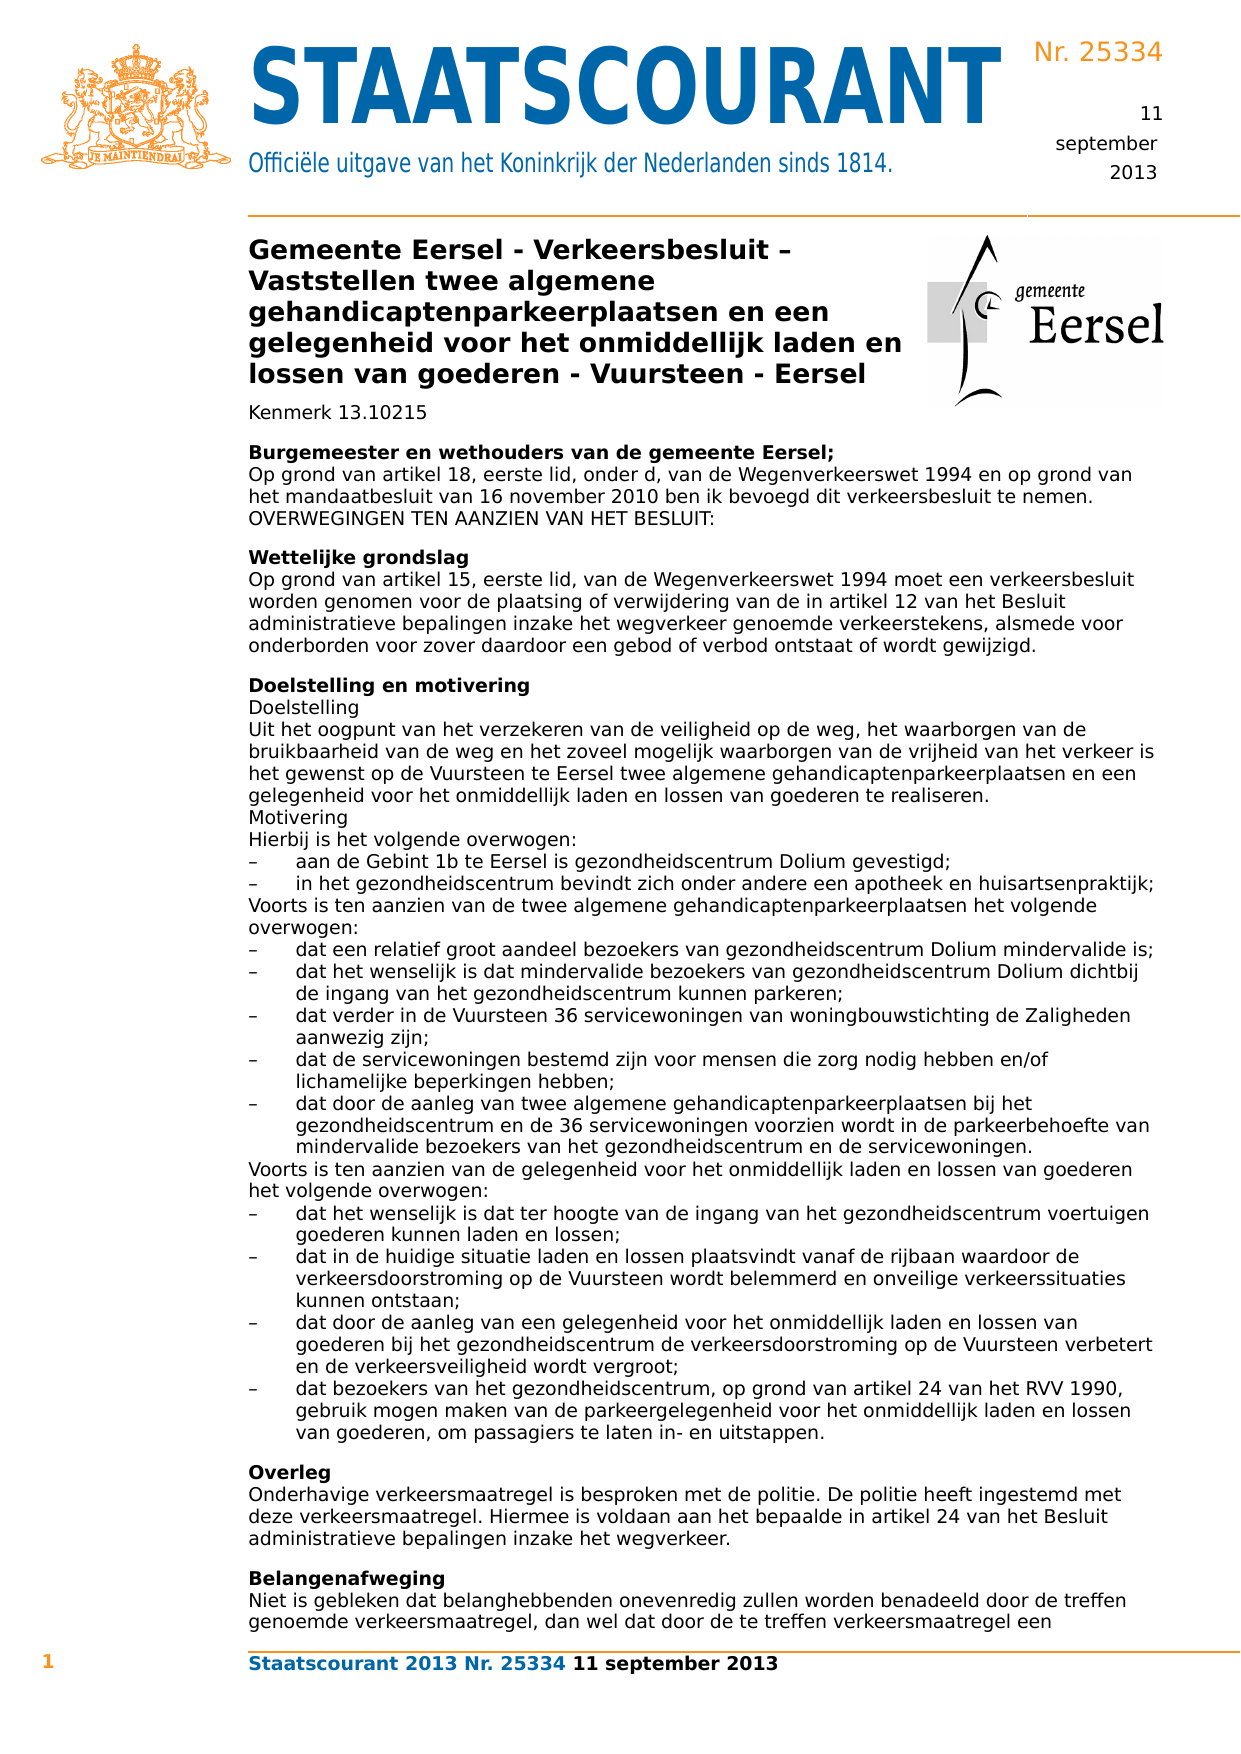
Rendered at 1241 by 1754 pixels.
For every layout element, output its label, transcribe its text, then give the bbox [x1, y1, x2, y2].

list dat bezoekers van het gezondheidscentrum, op grond van artikel 24 van het RVV 1990, gebruik mogen maken van de parkeergelegenheid voor het onmiddellijk laden en lossen van goederen, om passagiers te laten in- en uitstappen. [248, 1378, 1163, 1444]
text Voorts is ten aanzien van de twee algemene gehandicaptenparkeerplaatsen het volgende overwogen: [248, 895, 1163, 939]
subtitle Gemeente Eersel - Verkeersbesluit – Vaststellen twee algemene gehandicaptenparkeerplaatsen en een gelegenheid voor het onmiddellijk laden en lossen van goederen - Vuursteen - Eersel [248, 235, 927, 390]
subtitle Belangenafweging [248, 1567, 1163, 1589]
text Onderhavige verkeersmaatregel is besproken met de politie. De politie heeft ingestemd met deze verkeersmaatregel. Hiermee is voldaan aan het bepaalde in artikel 24 van het Besluit administratieve bepalingen inzake het wegverkeer. [248, 1484, 1163, 1550]
picture [41, 44, 231, 169]
list dat het wenselijk is dat mindervalide bezoekers van gezondheidscentrum Dolium dichtbij de ingang van het gezondheidscentrum kunnen parkeren; [248, 961, 1163, 1004]
list aan de Gebint 1b te Eersel is gezondheidscentrum Dolium gevestigd; [248, 851, 1163, 873]
subtitle OVERWEGINGEN TEN AANZIEN VAN HET BESLUIT: [248, 508, 1163, 529]
text Kenmerk 13.10215 [248, 402, 1163, 424]
list dat door de aanleg van een gelegenheid voor het onmiddellijk laden en lossen van goederen bij het gezondheidscentrum de verkeersdoorstroming op de Vuursteen verbetert en de verkeersveiligheid wordt vergroot; [248, 1312, 1163, 1378]
text Hierbij is het volgende overwogen: [248, 829, 1163, 851]
subtitle Doelstelling [248, 697, 1163, 719]
list dat verder in de Vuursteen 36 servicewoningen van woningbouwstichting de Zaligheden aanwezig zijn; [248, 1004, 1163, 1048]
picture [927, 235, 1164, 407]
list dat het wenselijk is dat ter hoogte van de ingang van het gezondheidscentrum voertuigen goederen kunnen laden en lossen; [248, 1202, 1163, 1246]
subtitle Wettelijke grondslag [248, 547, 1163, 569]
text Op grond van artikel 15, eerste lid, van de Wegenverkeerswet 1994 moet een verkeersbesluit worden genomen voor de plaatsing of verwijdering van de in artikel 12 van het Besluit administratieve bepalingen inzake het wegverkeer genoemde verkeerstekens, alsmede voor onderborden voor zover daardoor een gebod of verbod ontstaat of wordt gewijzigd. [248, 569, 1163, 657]
list in het gezondheidscentrum bevindt zich onder andere een apotheek en huisartsenpraktijk; [248, 873, 1163, 895]
text Uit het oogpunt van het verzekeren van de veiligheid op de weg, het waarborgen van de bruikbaarheid van de weg en het zoveel mogelijk waarborgen van de vrijheid van het verkeer is het gewenst op de Vuursteen te Eersel twee algemene gehandicaptenparkeerplaatsen en een gelegenheid voor het onmiddellijk laden en lossen van goederen te realiseren. [248, 719, 1163, 807]
list dat in de huidige situatie laden en lossen plaatsvindt vanaf de rijbaan waardoor de verkeersdoorstroming op de Vuursteen wordt belemmerd en onveilige verkeerssituaties kunnen ontstaan; [248, 1246, 1163, 1312]
subtitle Burgemeester en wethouders van de gemeente Eersel; [248, 442, 1163, 464]
text Niet is gebleken dat belanghebbenden onevenredig zullen worden benadeeld door de treffen genoemde verkeersmaatregel, dan wel dat door de te treffen verkeersmaatregel een [248, 1589, 1163, 1633]
list dat een relatief groot aandeel bezoekers van gezondheidscentrum Dolium mindervalide is; [248, 939, 1163, 961]
text Voorts is ten aanzien van de gelegenheid voor het onmiddellijk laden en lossen van goederen het volgende overwogen: [248, 1158, 1163, 1202]
subtitle Overleg [248, 1462, 1163, 1484]
subtitle Motivering [248, 807, 1163, 829]
list dat door de aanleg van twee algemene gehandicaptenparkeerplaatsen bij het gezondheidscentrum en de 36 servicewoningen voorzien wordt in de parkeerbehoefte van mindervalide bezoekers van het gezondheidscentrum en de servicewoningen. [248, 1092, 1163, 1158]
list dat de servicewoningen bestemd zijn voor mensen die zorg nodig hebben en/of lichamelijke beperkingen hebben; [248, 1048, 1163, 1092]
text Op grond van artikel 18, eerste lid, onder d, van de Wegenverkeerswet 1994 en op grond van het mandaatbesluit van 16 november 2010 ben ik bevoegd dit verkeersbesluit te nemen. [248, 464, 1163, 508]
subtitle Doelstelling en motivering [248, 675, 1163, 697]
